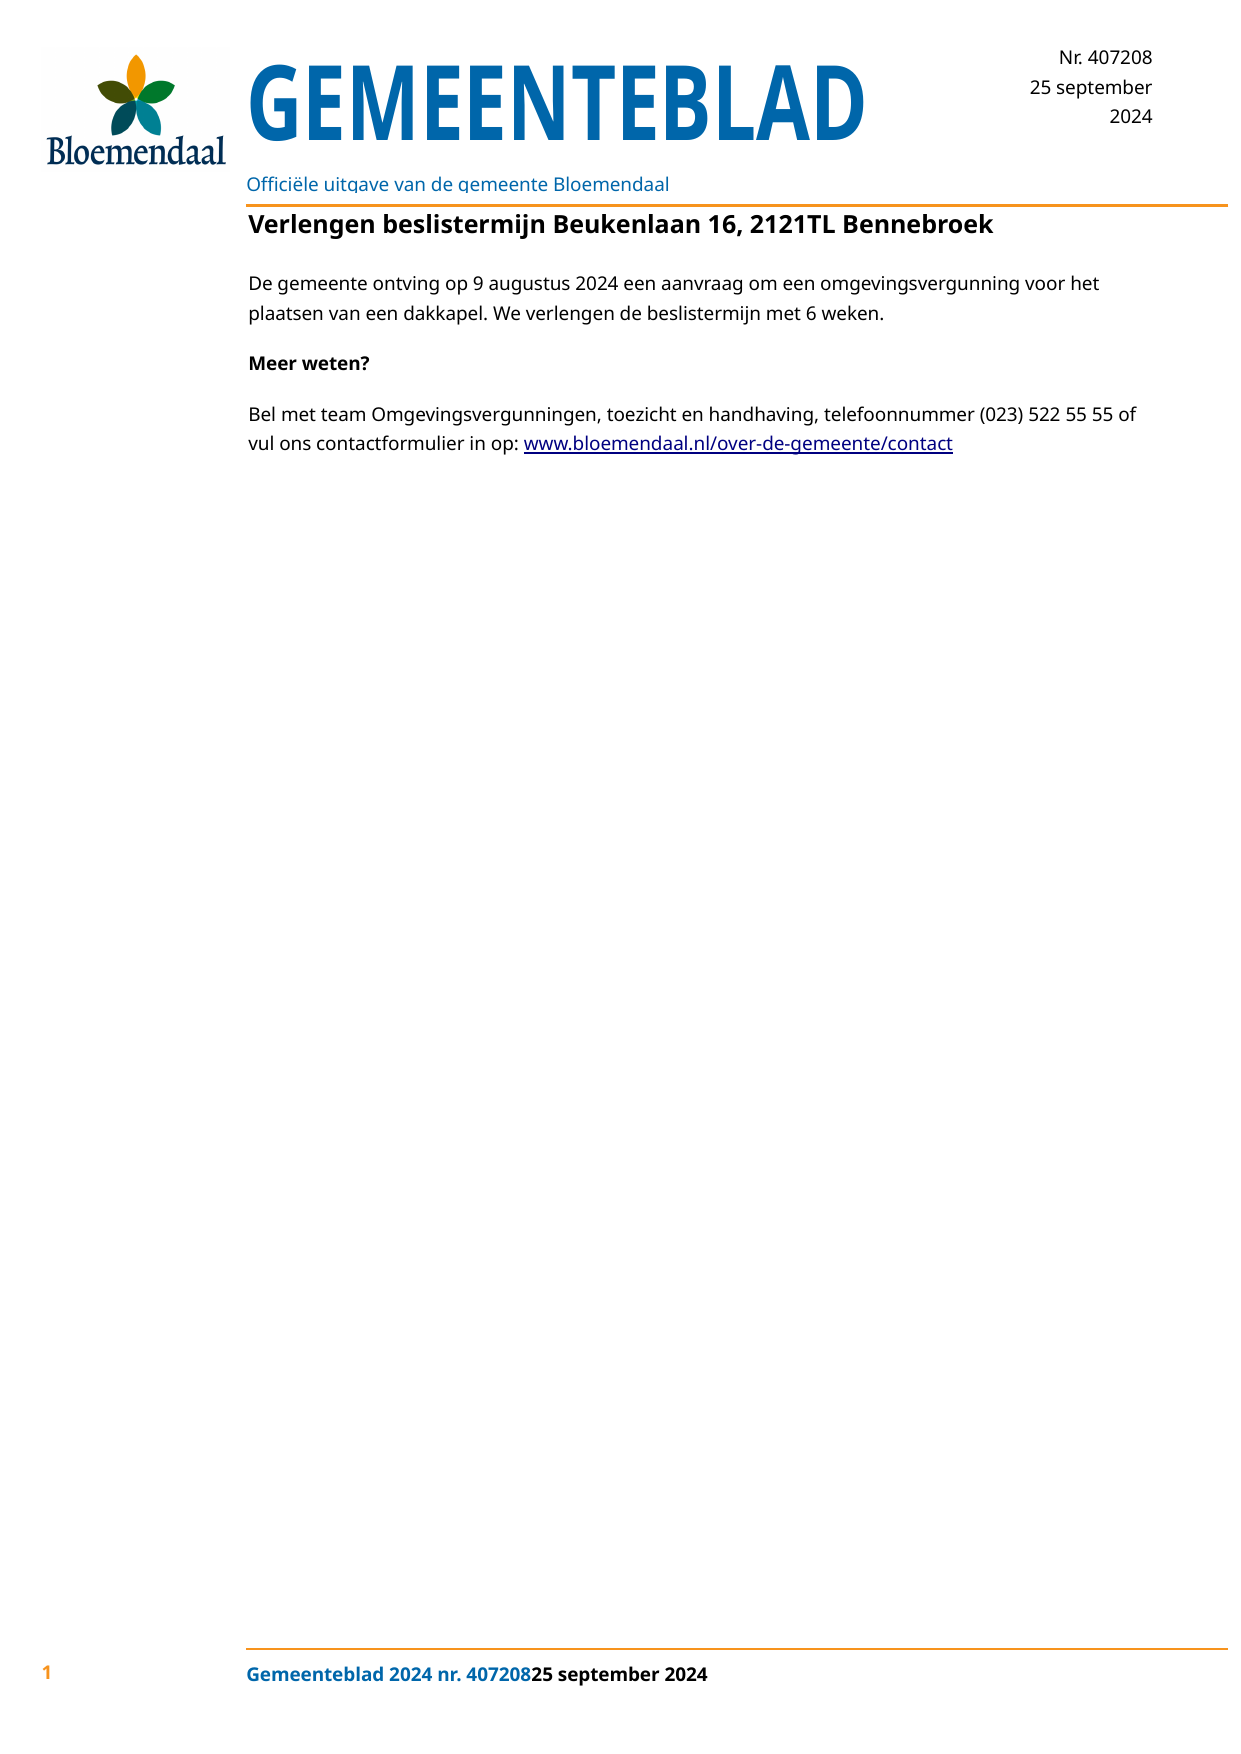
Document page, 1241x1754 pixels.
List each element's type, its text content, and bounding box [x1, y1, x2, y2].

text Bel met team Omgevingsvergunningen, toezicht en handhaving, telefoonnummer (023) 522 55 55 of vul ons contactformulier in op: www.bloemendaal.nl/over-de-gemeente/contact [248, 401, 1152, 456]
text Meer weten? [248, 350, 1152, 376]
text Verlengen beslistermijn Beukenlaan 16, 2121TL Bennebroek [248, 207, 1152, 241]
picture [41, 47, 231, 172]
text De gemeente ontving op 9 augustus 2024 een aanvraag om een omgevingsvergunning voor het plaatsen van een dakkapel. We verlengen de beslistermijn met 6 weken. [248, 270, 1152, 326]
